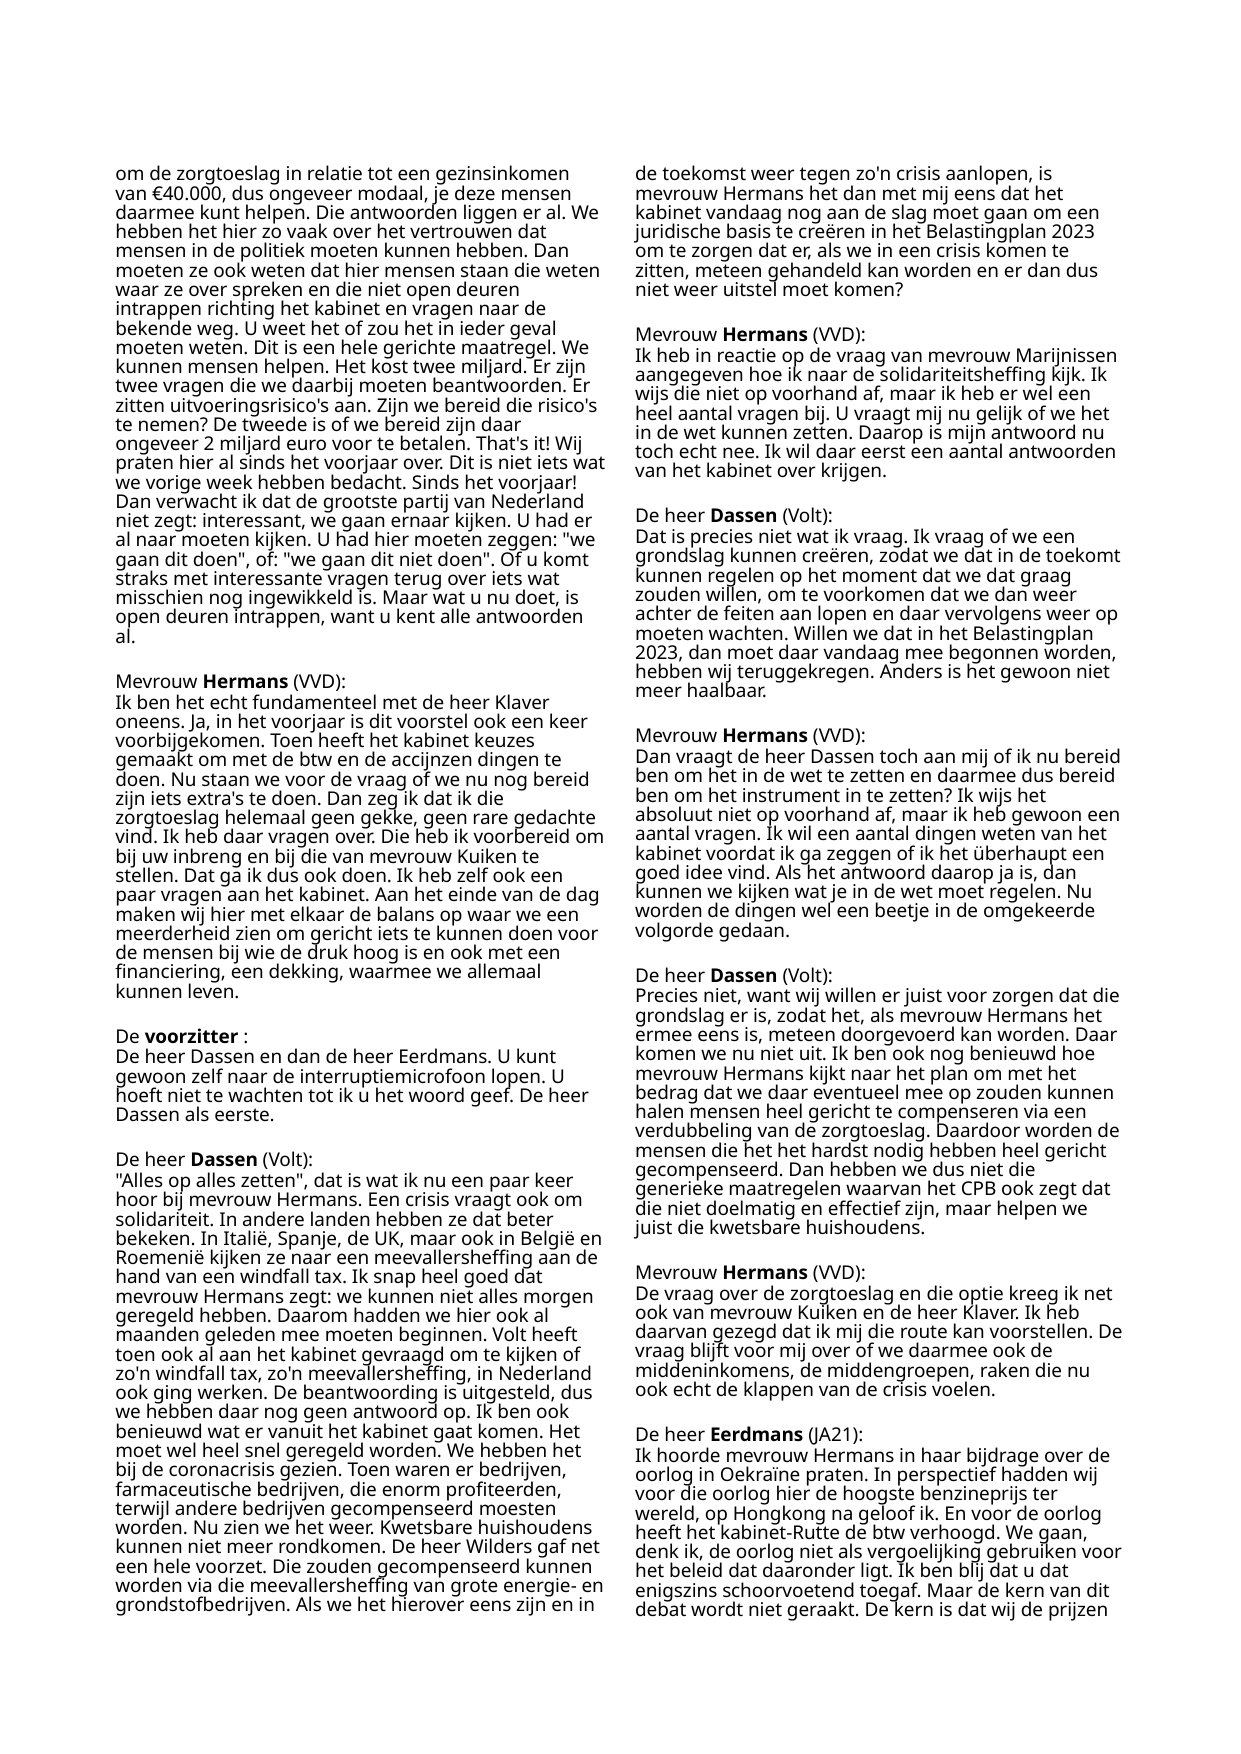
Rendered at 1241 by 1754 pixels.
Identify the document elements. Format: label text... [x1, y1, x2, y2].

text De heer Dassen en dan de heer Eerdmans. U kunt gewoon zelf naar de interruptiemicrofoon lopen. U hoeft niet te wachten tot ik u het woord geef. De heer Dassen als eerste. [115, 1048, 605, 1126]
text Mevrouw Hermans (VVD): [115, 668, 605, 694]
text De heer Dassen (Volt): [635, 962, 1125, 987]
text Dan vraagt de heer Dassen toch aan mij of ik nu bereid ben om het in de wet te zetten en daarmee dus bereid ben om het instrument in te zetten? Ik wijs het absoluut niet op voorhand af, maar ik heb gewoon een aantal vragen. Ik wil een aantal dingen weten van het kabinet voordat ik ga zeggen of ik het überhaupt een goed idee vind. Als het antwoord daarop ja is, dan kunnen we kijken wat je in de wet moet regelen. Nu worden de dingen wel een beetje in de omgekeerde volgorde gedaan. [635, 748, 1125, 941]
text De heer Dassen (Volt): [115, 1146, 605, 1172]
text Mevrouw Hermans (VVD): [635, 321, 1125, 347]
text Precies niet, want wij willen er juist voor zorgen dat die grondslag er is, zodat het, als mevrouw Hermans het ermee eens is, meteen doorgevoerd kan worden. Daar komen we nu niet uit. Ik ben ook nog benieuwd hoe mevrouw Hermans kijkt naar het plan om met het bedrag dat we daar eventueel mee op zouden kunnen halen mensen heel gericht te compenseren via een verdubbeling van de zorgtoeslag. Daardoor worden de mensen die het het hardst nodig hebben heel gericht gecompenseerd. Dan hebben we dus niet die generieke maatregelen waarvan het CPB ook zegt dat die niet doelmatig en effectief zijn, maar helpen we juist die kwetsbare huishoudens. [635, 987, 1125, 1238]
text De voorzitter : [115, 1023, 605, 1048]
text "Alles op alles zetten", dat is wat ik nu een paar keer hoor bij mevrouw Hermans. Een crisis vraagt ook om solidariteit. In andere landen hebben ze dat beter bekeken. In Italië, Spanje, de UK, maar ook in België en Roemenië kijken ze naar een meevallersheffing aan de hand van een windfall tax. Ik snap heel goed dat mevrouw Hermans zegt: we kunnen niet alles morgen geregeld hebben. Daarom hadden we hier ook al maanden geleden mee moeten beginnen. Volt heeft toen ook al aan het kabinet gevraagd om te kijken of zo'n windfall tax, zo'n meevallersheffing, in Nederland ook ging werken. De beantwoording is uitgesteld, dus we hebben daar nog geen antwoord op. Ik ben ook benieuwd wat er vanuit het kabinet gaat komen. Het moet wel heel snel geregeld worden. We hebben het bij de coronacrisis gezien. Toen waren er bedrijven, farmaceutische bedrijven, die enorm profiteerden, terwijl andere bedrijven gecompenseerd moesten worden. Nu zien we het weer. Kwetsbare huishoudens kunnen niet meer rondkomen. De heer Wilders gaf net een hele voorzet. Die zouden gecompenseerd kunnen worden via die meevallersheffing van grote energie- en grondstofbedrijven. Als we het hierover eens zijn en in [115, 1172, 605, 1615]
text Ik hoorde mevrouw Hermans in haar bijdrage over de oorlog in Oekraïne praten. In perspectief hadden wij voor die oorlog hier de hoogste benzineprijs ter wereld, op Hongkong na geloof ik. En voor de oorlog heeft het kabinet-Rutte de btw verhoogd. We gaan, denk ik, de oorlog niet als vergoelijking gebruiken voor het beleid dat daaronder ligt. Ik ben blij dat u dat enigszins schoorvoetend toegaf. Maar de kern van dit debat wordt niet geraakt. De kern is dat wij de prijzen [635, 1447, 1125, 1620]
text Dat is precies niet wat ik vraag. Ik vraag of we een grondslag kunnen creëren, zodat we dat in de toekomt kunnen regelen op het moment dat we dat graag zouden willen, om te voorkomen dat we dan weer achter de feiten aan lopen en daar vervolgens weer op moeten wachten. Willen we dat in het Belastingplan 2023, dan moet daar vandaag mee begonnen worden, hebben wij teruggekregen. Anders is het gewoon niet meer haalbaar. [635, 528, 1125, 702]
text De heer Dassen (Volt): [635, 502, 1125, 528]
text Mevrouw Hermans (VVD): [635, 1259, 1125, 1284]
text De heer Eerdmans (JA21): [635, 1421, 1125, 1447]
text om de zorgtoeslag in relatie tot een gezinsinkomen van €40.000, dus ongeveer modaal, je deze mensen daarmee kunt helpen. Die antwoorden liggen er al. We hebben het hier zo vaak over het vertrouwen dat mensen in de politiek moeten kunnen hebben. Dan moeten ze ook weten dat hier mensen staan die weten waar ze over spreken en die niet open deuren intrappen richting het kabinet en vragen naar de bekende weg. U weet het of zou het in ieder geval moeten weten. Dit is een hele gerichte maatregel. We kunnen mensen helpen. Het kost twee miljard. Er zijn twee vragen die we daarbij moeten beantwoorden. Er zitten uitvoeringsrisico's aan. Zijn we bereid die risico's te nemen? De tweede is of we bereid zijn daar ongeveer 2 miljard euro voor te betalen. That's it! Wij praten hier al sinds het voorjaar over. Dit is niet iets wat we vorige week hebben bedacht. Sinds het voorjaar! Dan verwacht ik dat de grootste partij van Nederland niet zegt: interessant, we gaan ernaar kijken. U had er al naar moeten kijken. U had hier moeten zeggen: "we gaan dit doen", of: "we gaan dit niet doen". Of u komt straks met interessante vragen terug over iets wat misschien nog ingewikkeld is. Maar wat u nu doet, is open deuren intrappen, want u kent alle antwoorden al. [115, 165, 605, 647]
text Ik heb in reactie op de vraag van mevrouw Marijnissen aangegeven hoe ik naar de solidariteitsheffing kijk. Ik wijs die niet op voorhand af, maar ik heb er wel een heel aantal vragen bij. U vraagt mij nu gelijk of we het in de wet kunnen zetten. Daarop is mijn antwoord nu toch echt nee. Ik wil daar eerst een aantal antwoorden van het kabinet over krijgen. [635, 347, 1125, 482]
text Mevrouw Hermans (VVD): [635, 722, 1125, 748]
text De vraag over de zorgtoeslag en die optie kreeg ik net ook van mevrouw Kuiken en de heer Klaver. Ik heb daarvan gezegd dat ik mij die route kan voorstellen. De vraag blijft voor mij over of we daarmee ook de middeninkomens, de middengroepen, raken die nu ook echt de klappen van de crisis voelen. [635, 1284, 1125, 1400]
text de toekomst weer tegen zo'n crisis aanlopen, is mevrouw Hermans het dan met mij eens dat het kabinet vandaag nog aan de slag moet gaan om een juridische basis te creëren in het Belastingplan 2023 om te zorgen dat er, als we in een crisis komen te zitten, meteen gehandeld kan worden en er dan dus niet weer uitstel moet komen? [635, 165, 1125, 300]
text Ik ben het echt fundamenteel met de heer Klaver oneens. Ja, in het voorjaar is dit voorstel ook een keer voorbijgekomen. Toen heeft het kabinet keuzes gemaakt om met de btw en de accijnzen dingen te doen. Nu staan we voor de vraag of we nu nog bereid zijn iets extra's te doen. Dan zeg ik dat ik die zorgtoeslag helemaal geen gekke, geen rare gedachte vind. Ik heb daar vragen over. Die heb ik voorbereid om bij uw inbreng en bij die van mevrouw Kuiken te stellen. Dat ga ik dus ook doen. Ik heb zelf ook een paar vragen aan het kabinet. Aan het einde van de dag maken wij hier met elkaar de balans op waar we een meerderheid zien om gericht iets te kunnen doen voor de mensen bij wie de druk hoog is en ook met een financiering, een dekking, waarmee we allemaal kunnen leven. [115, 694, 605, 1002]
